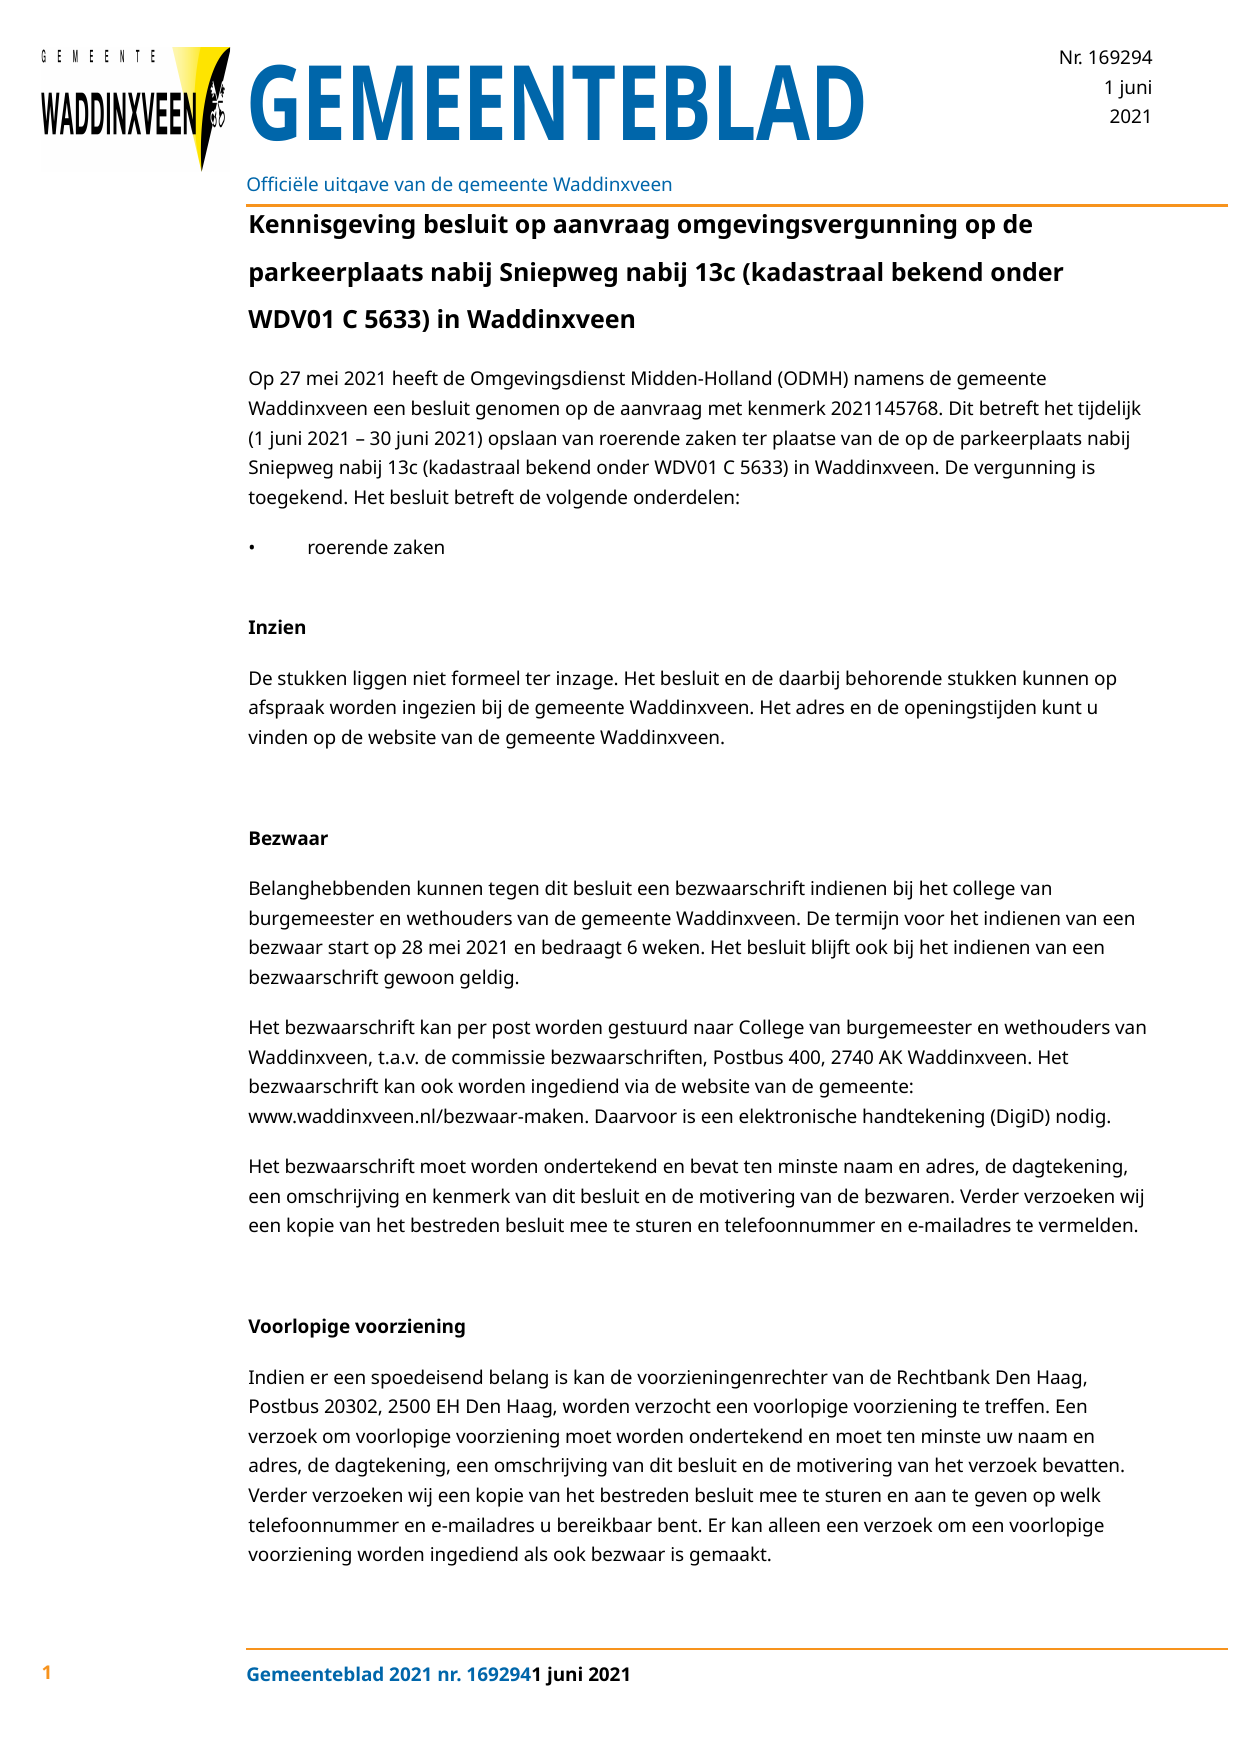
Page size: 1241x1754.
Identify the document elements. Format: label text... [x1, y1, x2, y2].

text Op 27 mei 2021 heeft de Omgevingsdienst Midden-Holland (ODMH) namens de gemeente Waddinxveen een besluit genomen op de aanvraag met kenmerk 2021145768. Dit betreft het tijdelijk (1 juni 2021 – 30 juni 2021) opslaan van roerende zaken ter plaatse van de op de parkeerplaats nabij Sniepweg nabij 13c (kadastraal bekend onder WDV01 C 5633) in Waddinxveen. De vergunning is toegekend. Het besluit betreft de volgende onderdelen: [248, 366, 1152, 509]
picture [41, 47, 231, 172]
text Voorlopige voorziening [248, 1313, 1152, 1339]
text Het bezwaarschrift kan per post worden gestuurd naar College van burgemeester en wethouders van Waddinxveen, t.a.v. de commissie bezwaarschriften, Postbus 400, 2740 AK Waddinxveen. Het bezwaarschrift kan ook worden ingediend via de website van de gemeente: www.waddinxveen.nl/bezwaar-maken. Daarvoor is een elektronische handtekening (DigiD) nodig. [248, 1014, 1152, 1129]
list roerende zaken [248, 534, 1152, 560]
text Bezwaar [248, 825, 1152, 850]
text Belanghebbenden kunnen tegen dit besluit een bezwaarschrift indienen bij het college van burgemeester en wethouders van de gemeente Waddinxveen. De termijn voor het indienen van een bezwaar start op 28 mei 2021 en bedraagt 6 weken. Het besluit blijft ook bij het indienen van een bezwaarschrift gewoon geldig. [248, 875, 1152, 989]
text Kennisgeving besluit op aanvraag omgevingsvergunning op de parkeerplaats nabij Sniepweg nabij 13c (kadastraal bekend onder WDV01 C 5633) in Waddinxveen [248, 207, 1152, 336]
text Het bezwaarschrift moet worden ondertekend en bevat ten minste naam en adres, de dagtekening, een omschrijving en kenmerk van dit besluit en de motivering van de bezwaren. Verder verzoeken wij een kopie van het bestreden besluit mee te sturen en telefoonnummer en e-mailadres te vermelden. [248, 1153, 1152, 1238]
text Indien er een spoedeisend belang is kan de voorzieningenrechter van de Rechtbank Den Haag, Postbus 20302, 2500 EH Den Haag, worden verzocht een voorlopige voorziening te treffen. Een verzoek om voorlopige voorziening moet worden ondertekend en moet ten minste uw naam en adres, de dagtekening, een omschrijving van dit besluit en de motivering van het verzoek bevatten. Verder verzoeken wij een kopie van het bestreden besluit mee te sturen en aan te geven op welk telefoonnummer en e-mailadres u bereikbaar bent. Er kan alleen een verzoek om een voorlopige voorziening worden ingediend als ook bezwaar is gemaakt. [248, 1364, 1152, 1567]
text De stukken liggen niet formeel ter inzage. Het besluit en de daarbij behorende stukken kunnen op afspraak worden ingezien bij de gemeente Waddinxveen. Het adres en de openingstijden kunt u vinden op de website van de gemeente Waddinxveen. [248, 665, 1152, 749]
text Inzien [248, 614, 1152, 640]
